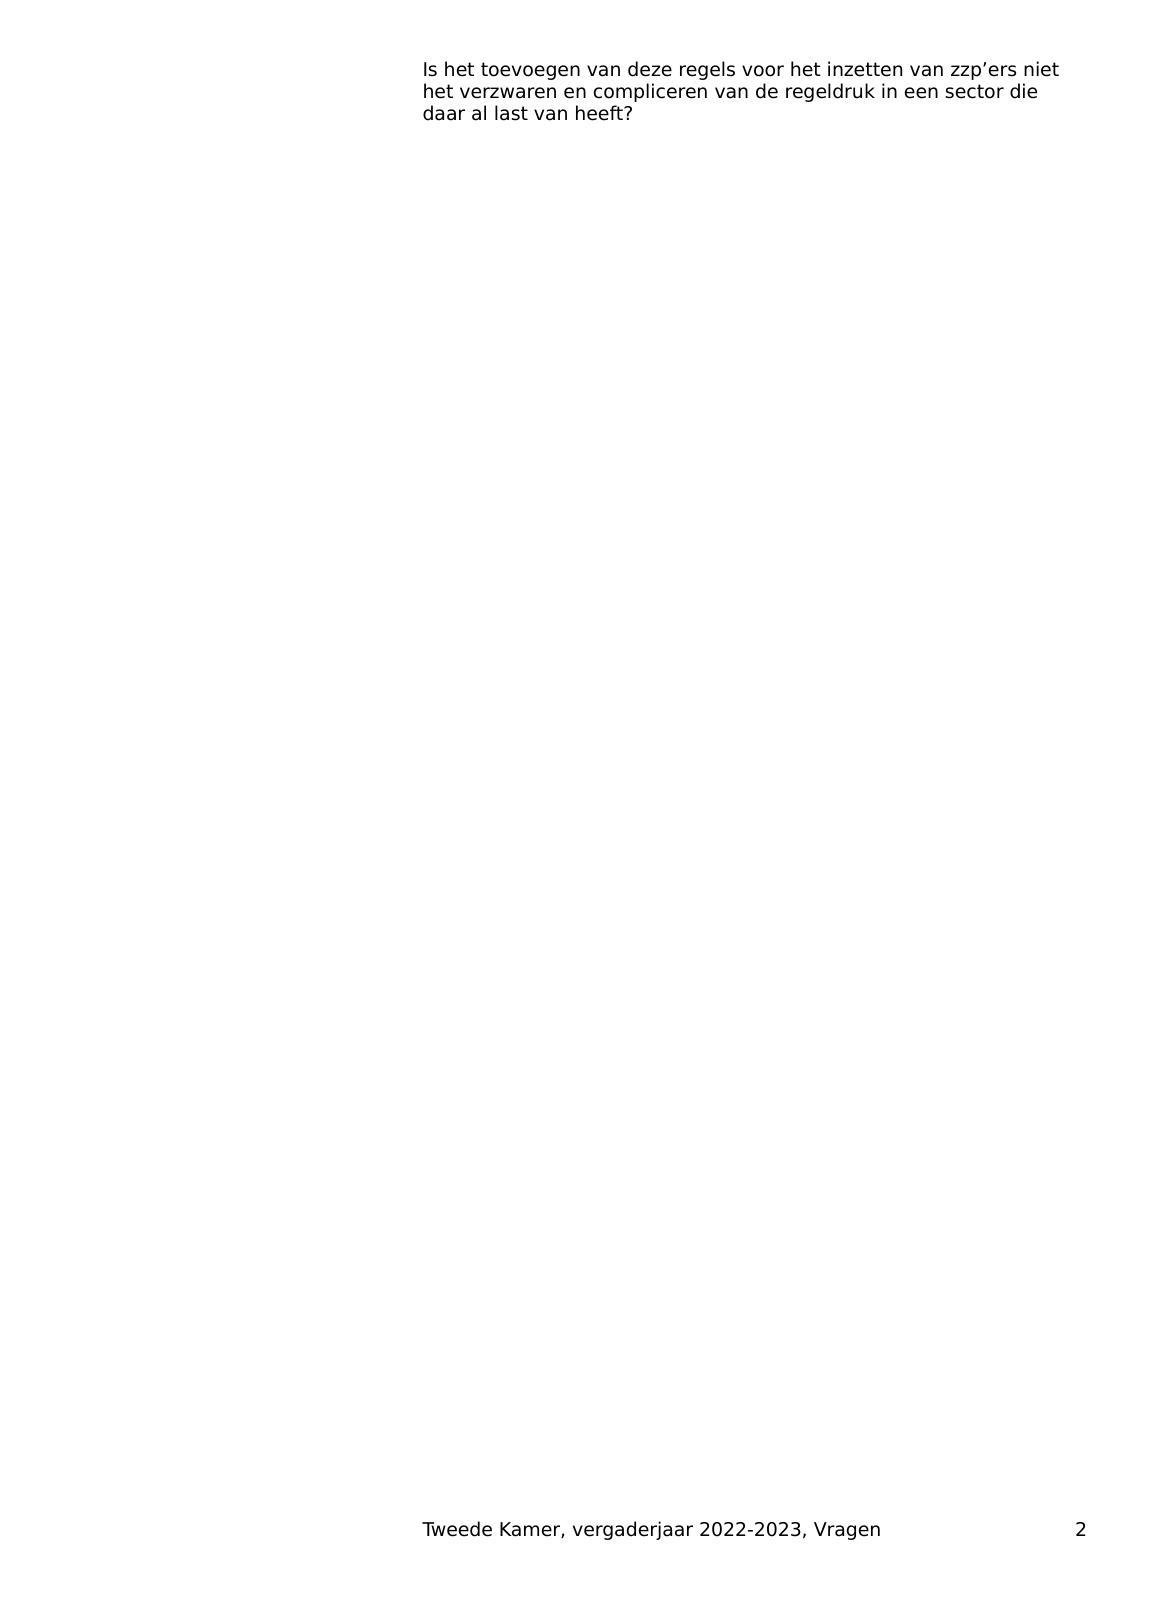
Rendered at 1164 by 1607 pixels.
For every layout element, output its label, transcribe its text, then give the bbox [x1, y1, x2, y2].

text Is het toevoegen van deze regels voor het inzetten van zzp’ers niet het verzwaren en compliceren van de regeldruk in een sector die daar al last van heeft? [422, 59, 1087, 125]
